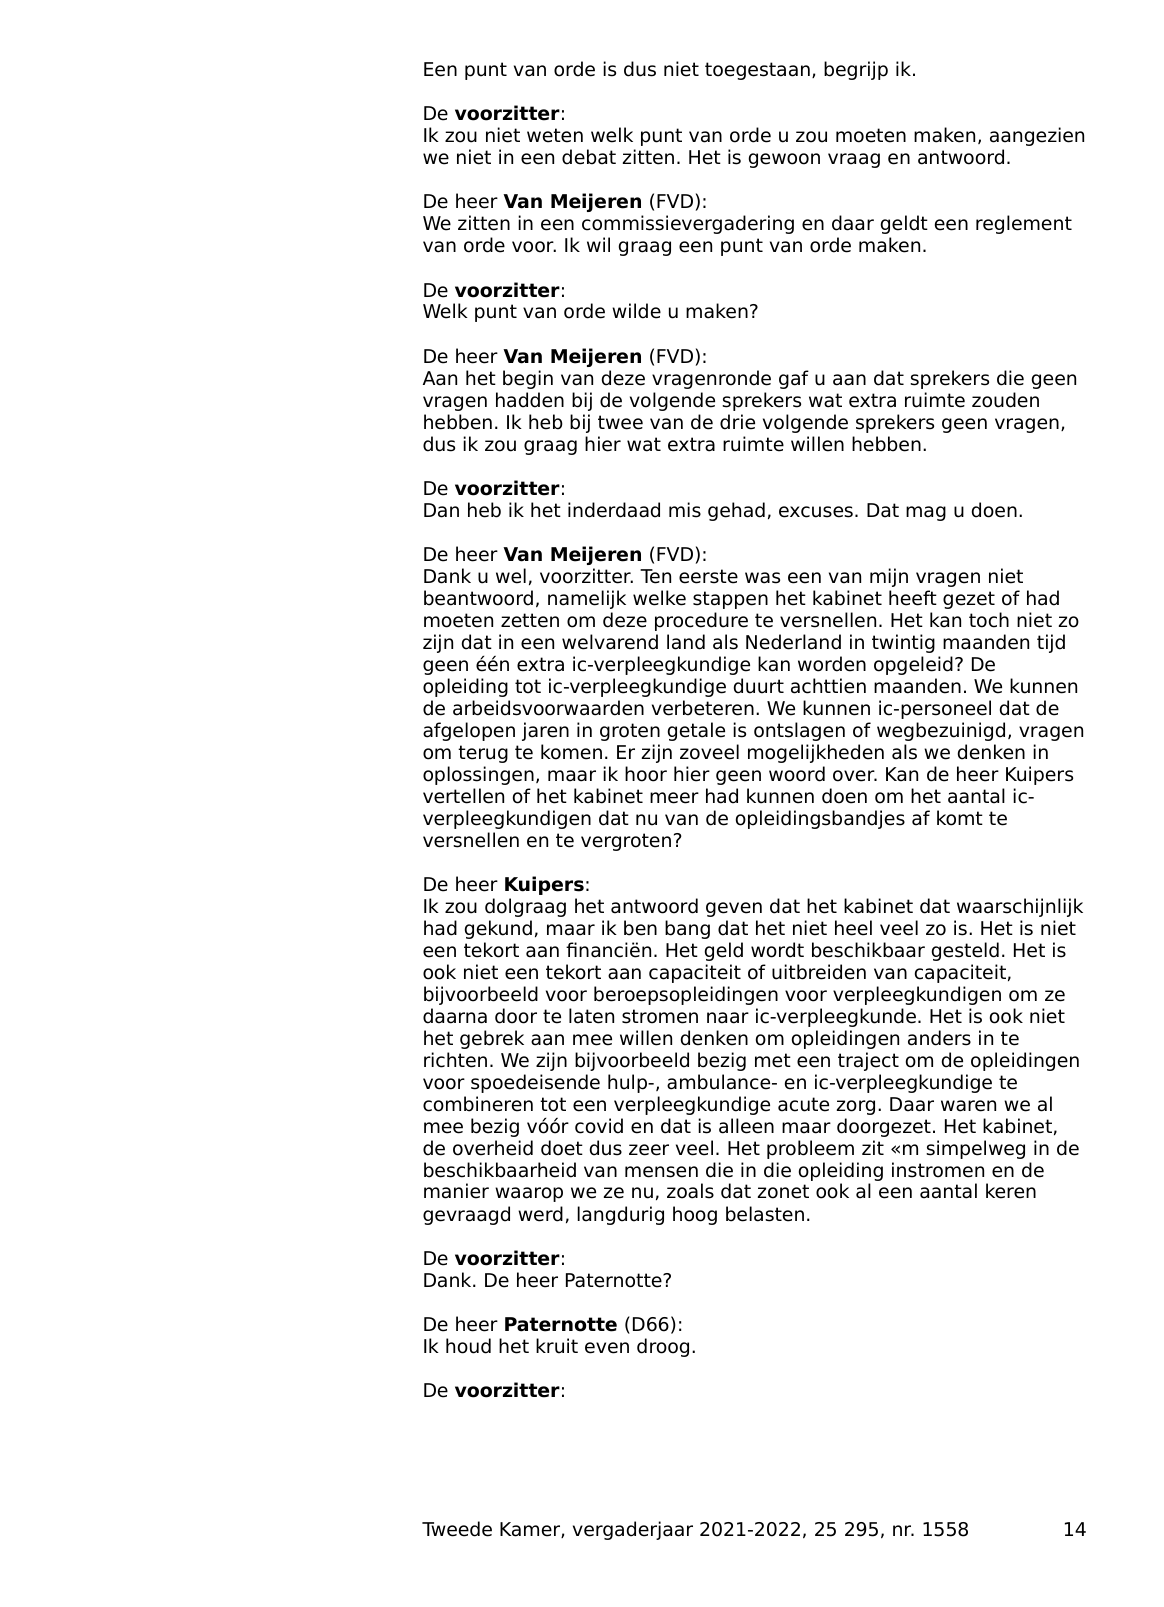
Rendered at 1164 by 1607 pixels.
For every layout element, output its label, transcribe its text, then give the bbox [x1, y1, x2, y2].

text We zitten in een commissievergadering en daar geldt een reglement van orde voor. Ik wil graag een punt van orde maken. [422, 213, 1087, 257]
text Ik zou niet weten welk punt van orde u zou moeten maken, aangezien we niet in een debat zitten. Het is gewoon vraag en antwoord. [422, 125, 1087, 169]
text Dan heb ik het inderdaad mis gehad, excuses. Dat mag u doen. [422, 500, 1087, 522]
text Ik houd het kruit even droog. [422, 1336, 1087, 1358]
text De voorzitter: [422, 478, 1087, 500]
text Dank. De heer Paternotte? [422, 1269, 1087, 1292]
text De heer Van Meijeren (FVD): [422, 346, 1087, 368]
text Een punt van orde is dus niet toegestaan, begrijp ik. [422, 59, 1087, 81]
text De voorzitter: [422, 1248, 1087, 1269]
text Dank u wel, voorzitter. Ten eerste was een van mijn vragen niet beantwoord, namelijk welke stappen het kabinet heeft gezet of had moeten zetten om deze procedure te versnellen. Het kan toch niet zo zijn dat in een welvarend land als Nederland in twintig maanden tijd geen één extra ic-verpleegkundige kan worden opgeleid? De opleiding tot ic-verpleegkundige duurt achttien maanden. We kunnen de arbeidsvoorwaarden verbeteren. We kunnen ic-personeel dat de afgelopen jaren in groten getale is ontslagen of wegbezuinigd, vragen om terug te komen. Er zijn zoveel mogelijkheden als we denken in oplossingen, maar ik hoor hier geen woord over. Kan de heer Kuipers vertellen of het kabinet meer had kunnen doen om het aantal ic-verpleegkundigen dat nu van de opleidingsbandjes af komt te versnellen en te vergroten? [422, 566, 1087, 852]
text De voorzitter: [422, 279, 1087, 301]
text De heer Paternotte (D66): [422, 1314, 1087, 1336]
text De voorzitter: [422, 1380, 1087, 1402]
text De heer Van Meijeren (FVD): [422, 544, 1087, 566]
text De voorzitter: [422, 103, 1087, 125]
text De heer Van Meijeren (FVD): [422, 191, 1087, 213]
text De heer Kuipers: [422, 874, 1087, 896]
text Ik zou dolgraag het antwoord geven dat het kabinet dat waarschijnlijk had gekund, maar ik ben bang dat het niet heel veel zo is. Het is niet een tekort aan financiën. Het geld wordt beschikbaar gesteld. Het is ook niet een tekort aan capaciteit of uitbreiden van capaciteit, bijvoorbeeld voor beroepsopleidingen voor verpleegkundigen om ze daarna door te laten stromen naar ic-verpleegkunde. Het is ook niet het gebrek aan mee willen denken om opleidingen anders in te richten. We zijn bijvoorbeeld bezig met een traject om de opleidingen voor spoedeisende hulp-, ambulance- en ic-verpleegkundige te combineren tot een verpleegkundige acute zorg. Daar waren we al mee bezig vóór covid en dat is alleen maar doorgezet. Het kabinet, de overheid doet dus zeer veel. Het probleem zit «m simpelweg in de beschikbaarheid van mensen die in die opleiding instromen en de manier waarop we ze nu, zoals dat zonet ook al een aantal keren gevraagd werd, langdurig hoog belasten. [422, 896, 1087, 1225]
text Welk punt van orde wilde u maken? [422, 301, 1087, 323]
text Aan het begin van deze vragenronde gaf u aan dat sprekers die geen vragen hadden bij de volgende sprekers wat extra ruimte zouden hebben. Ik heb bij twee van de drie volgende sprekers geen vragen, dus ik zou graag hier wat extra ruimte willen hebben. [422, 368, 1087, 456]
